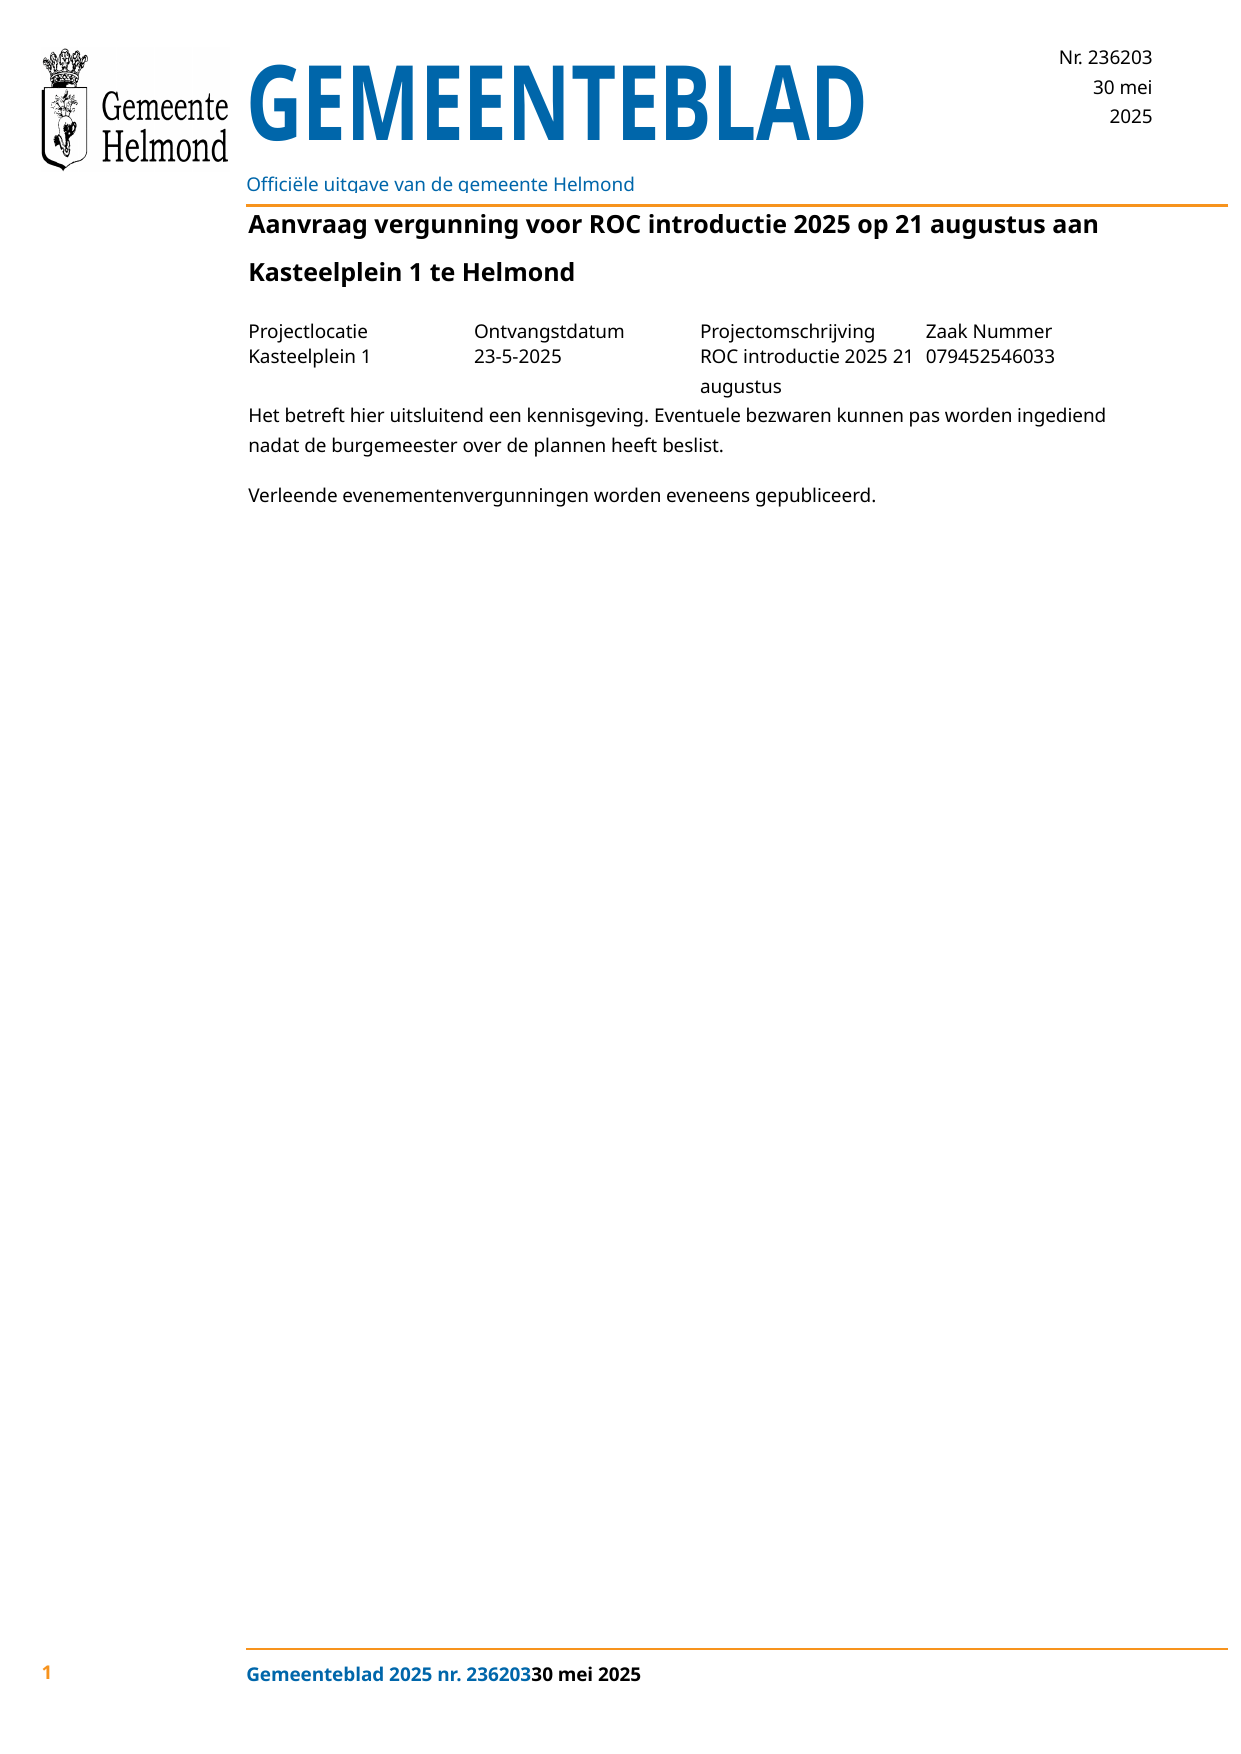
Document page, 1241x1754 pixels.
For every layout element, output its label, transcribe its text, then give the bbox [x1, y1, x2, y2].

text Aanvraag vergunning voor ROC introductie 2025 op 21 augustus aan Kasteelplein 1 te Helmond [248, 207, 1152, 288]
table_header Projectomschrijving [700, 318, 926, 344]
table_header Zaak Nummer [926, 318, 1152, 344]
table_header Projectlocatie [248, 318, 474, 344]
table_cell 079452546033 [926, 344, 1152, 399]
picture [41, 47, 231, 172]
table_cell Kasteelplein 1 [248, 344, 474, 399]
table_cell 23-5-2025 [474, 344, 700, 399]
text Verleende evenementenvergunningen worden eveneens gepubliceerd. [248, 482, 1152, 508]
table_cell ROC introductie 2025 21 augustus [700, 344, 926, 399]
table_header Ontvangstdatum [474, 318, 700, 344]
text Het betreft hier uitsluitend een kennisgeving. Eventuele bezwaren kunnen pas worden ingediend nadat de burgemeester over de plannen heeft beslist. [248, 402, 1152, 458]
